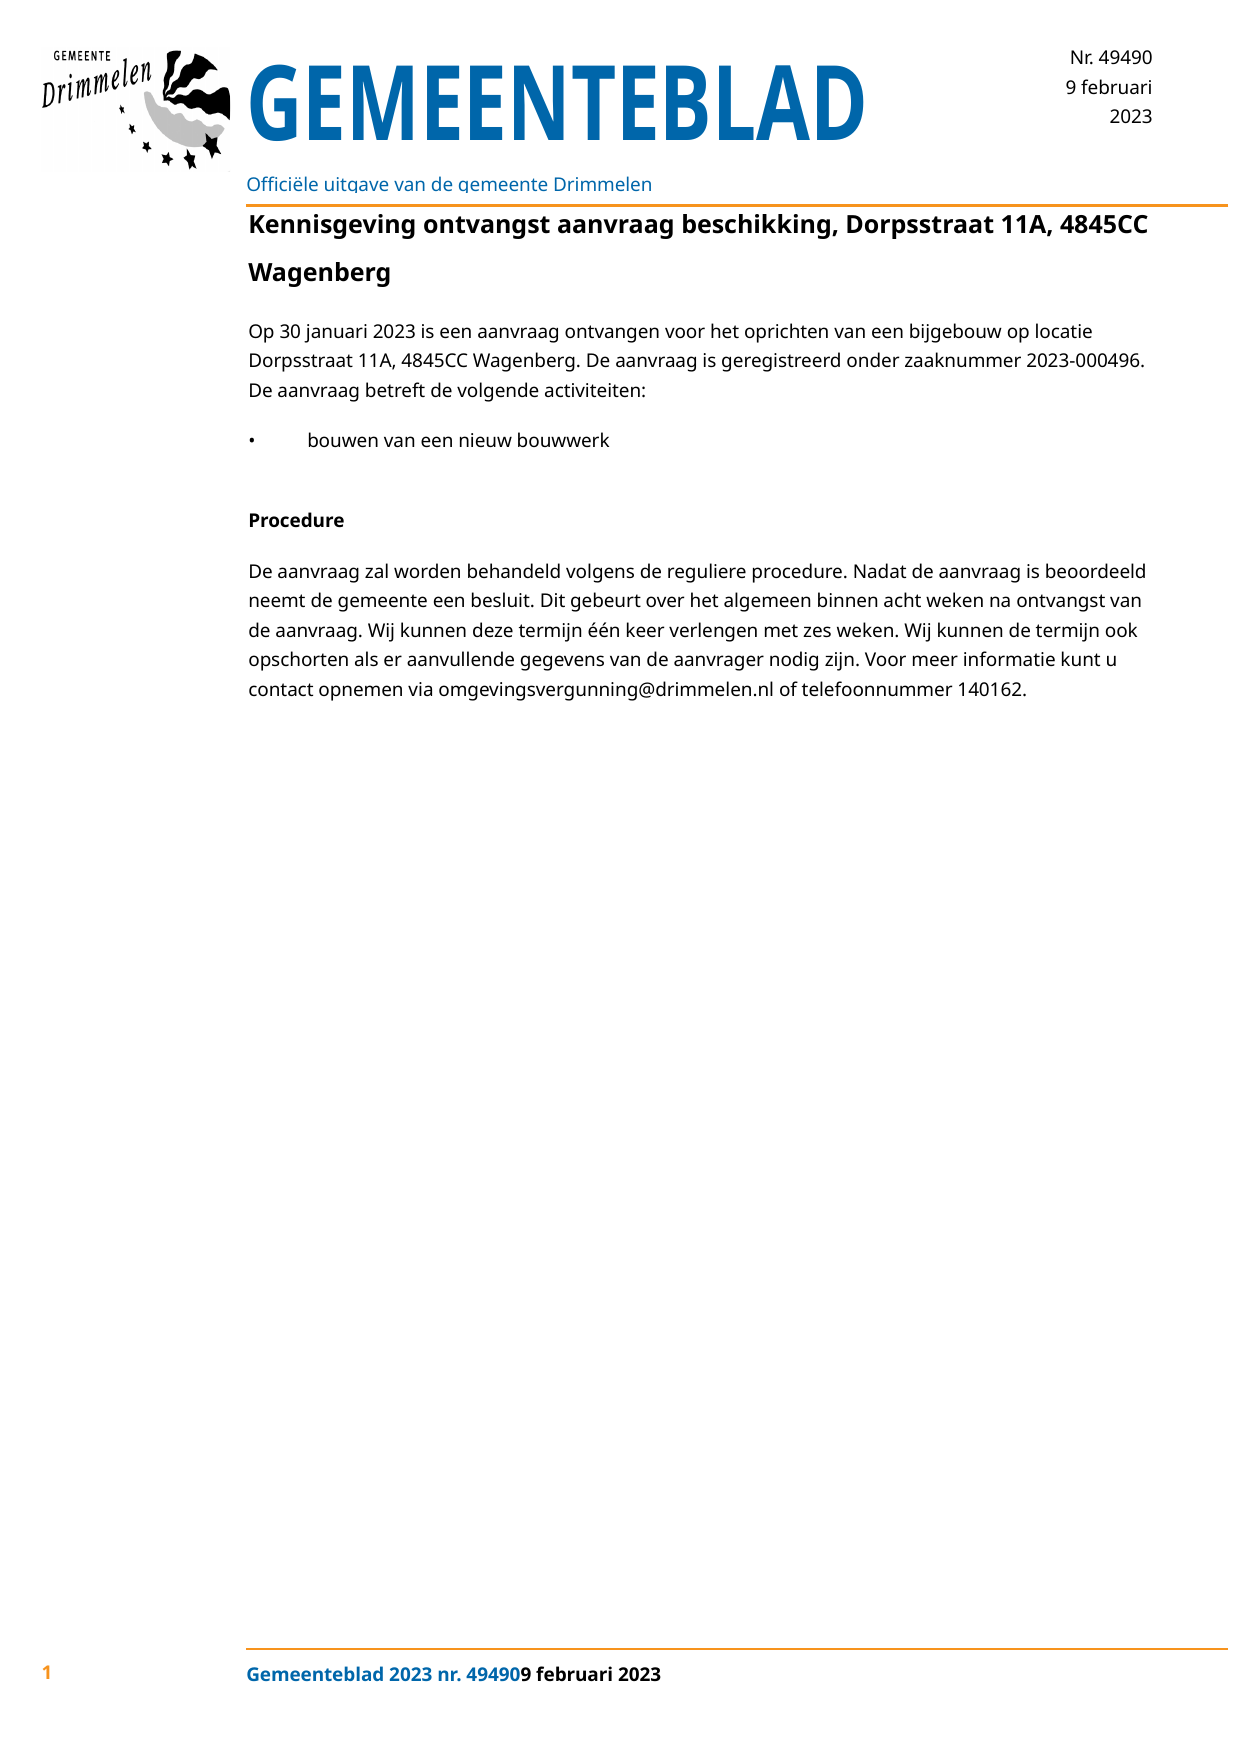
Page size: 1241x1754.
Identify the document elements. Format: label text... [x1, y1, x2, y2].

text Op 30 januari 2023 is een aanvraag ontvangen voor het oprichten van een bijgebouw op locatie Dorpsstraat 11A, 4845CC Wagenberg. De aanvraag is geregistreerd onder zaaknummer 2023-000496. De aanvraag betreft de volgende activiteiten: [248, 318, 1152, 403]
text De aanvraag zal worden behandeld volgens de reguliere procedure. Nadat de aanvraag is beoordeeld neemt de gemeente een besluit. Dit gebeurt over het algemeen binnen acht weken na ontvangst van de aanvraag. Wij kunnen deze termijn één keer verlengen met zes weken. Wij kunnen de termijn ook opschorten als er aanvullende gegevens van de aanvrager nodig zijn. Voor meer informatie kunt u contact opnemen via omgevingsvergunning@drimmelen.nl of telefoonnummer 140162. [248, 558, 1152, 702]
text Kennisgeving ontvangst aanvraag beschikking, Dorpsstraat 11A, 4845CC Wagenberg [248, 207, 1152, 288]
picture [41, 47, 231, 172]
list bouwen van een nieuw bouwwerk [248, 427, 1152, 453]
text Procedure [248, 507, 1152, 533]
